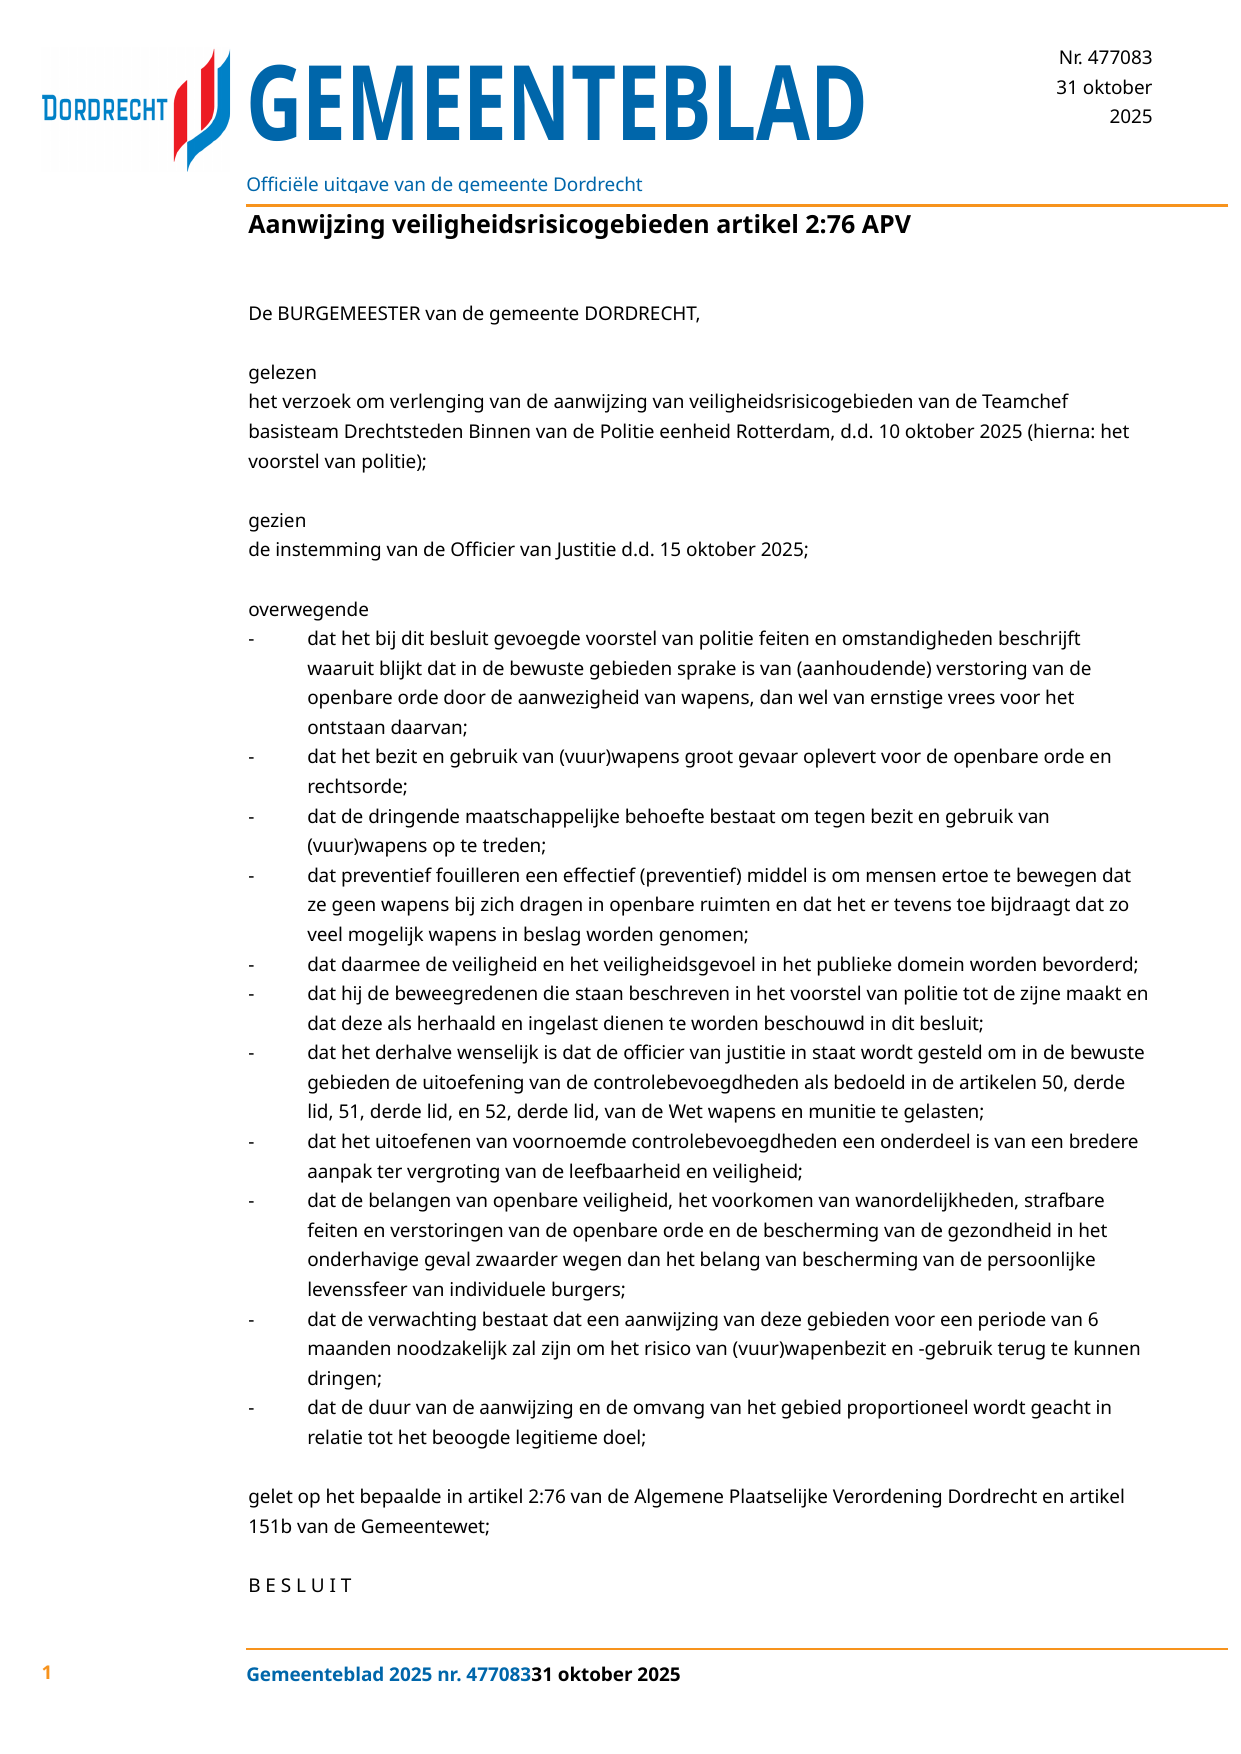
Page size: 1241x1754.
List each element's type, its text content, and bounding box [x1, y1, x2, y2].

list dat het uitoefenen van voornoemde controlebevoegdheden een onderdeel is van een bredere aanpak ter vergroting van de leefbaarheid en veiligheid; [248, 1128, 1152, 1183]
picture [41, 47, 231, 172]
text De BURGEMEESTER van de gemeente DORDRECHT, [248, 300, 1152, 326]
text B E S L U I T [248, 1572, 1152, 1598]
text overwegende [248, 596, 1152, 621]
text gelezen [248, 359, 1152, 385]
list dat de verwachting bestaat dat een aanwijzing van deze gebieden voor een periode van 6 maanden noodzakelijk zal zijn om het risico van (vuur)wapenbezit en -gebruik terug te kunnen dringen; [248, 1306, 1152, 1391]
list dat het bij dit besluit gevoegde voorstel van politie feiten en omstandigheden beschrijft waaruit blijkt dat in de bewuste gebieden sprake is van (aanhoudende) verstoring van de openbare orde door de aanwezigheid van wapens, dan wel van ernstige vrees voor het ontstaan daarvan; [248, 625, 1152, 740]
text gelet op het bepaalde in artikel 2:76 van de Algemene Plaatselijke Verordening Dordrecht en artikel 151b van de Gemeentewet; [248, 1483, 1152, 1538]
list dat preventief fouilleren een effectief (preventief) middel is om mensen ertoe te bewegen dat ze geen wapens bij zich dragen in openbare ruimten en dat het er tevens toe bijdraagt dat zo veel mogelijk wapens in beslag worden genomen; [248, 862, 1152, 947]
list dat het derhalve wenselijk is dat de officier van justitie in staat wordt gesteld om in de bewuste gebieden de uitoefening van de controlebevoegdheden als bedoeld in de artikelen 50, derde lid, 51, derde lid, en 52, derde lid, van de Wet wapens en munitie te gelasten; [248, 1039, 1152, 1124]
list dat de dringende maatschappelijke behoefte bestaat om tegen bezit en gebruik van (vuur)wapens op te treden; [248, 803, 1152, 858]
text gezien [248, 507, 1152, 533]
text het verzoek om verlenging van de aanwijzing van veiligheidsrisicogebieden van de Teamchef basisteam Drechtsteden Binnen van de Politie eenheid Rotterdam, d.d. 10 oktober 2025 (hierna: het voorstel van politie); [248, 389, 1152, 473]
list dat hij de beweegredenen die staan beschreven in het voorstel van politie tot de zijne maakt en dat deze als herhaald en ingelast dienen te worden beschouwd in dit besluit; [248, 980, 1152, 1036]
list dat de belangen van openbare veiligheid, het voorkomen van wanordelijkheden, strafbare feiten en verstoringen van de openbare orde en de bescherming van de gezondheid in het onderhavige geval zwaarder wegen dan het belang van bescherming van de persoonlijke levenssfeer van individuele burgers; [248, 1187, 1152, 1302]
list dat het bezit en gebruik van (vuur)wapens groot gevaar oplevert voor de openbare orde en rechtsorde; [248, 744, 1152, 799]
text Aanwijzing veiligheidsrisicogebieden artikel 2:76 APV [248, 207, 1152, 241]
list dat daarmee de veiligheid en het veiligheidsgevoel in het publieke domein worden bevorderd; [248, 951, 1152, 976]
list dat de duur van de aanwijzing en de omvang van het gebied proportioneel wordt geacht in relatie tot het beoogde legitieme doel; [248, 1394, 1152, 1450]
text de instemming van de Officier van Justitie d.d. 15 oktober 2025; [248, 537, 1152, 562]
